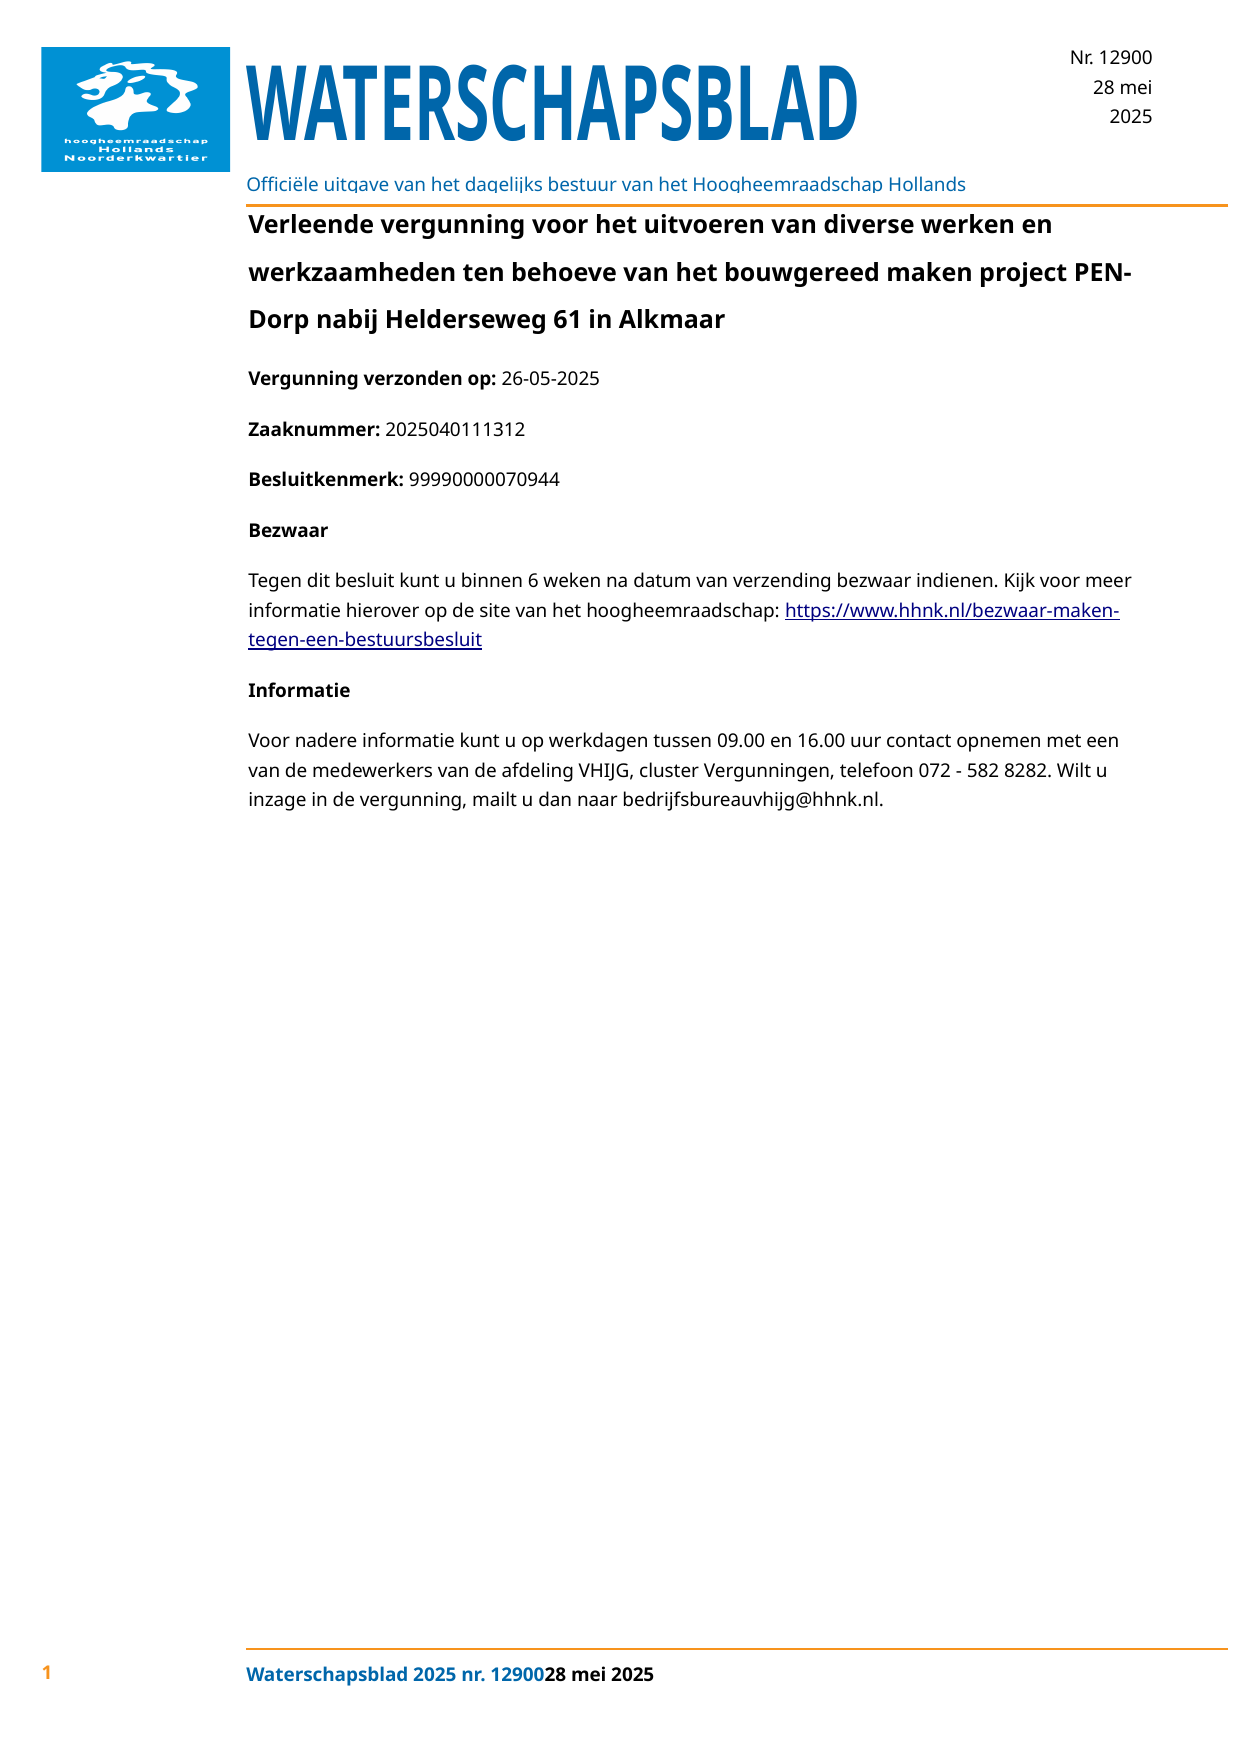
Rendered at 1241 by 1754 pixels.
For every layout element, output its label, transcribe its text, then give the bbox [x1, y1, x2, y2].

picture [78, 64, 122, 99]
text Vergunning verzonden op: 26-05-2025 [248, 366, 1152, 391]
text Tegen dit besluit kunt u binnen 6 weken na datum van verzending bezwaar indienen. Kijk voor meer informatie hierover op de site van het hoogheemraadschap: https://www.hhnk.nl/bezwaar-maken-tegen-een-bestuursbesluit [248, 567, 1152, 652]
text Zaaknummer: 2025040111312 [248, 416, 1152, 442]
picture [129, 76, 144, 82]
text Verleende vergunning voor het uitvoeren van diverse werken en werkzaamheden ten behoeve van het bouwgereed maken project PEN-Dorp nabij Helderseweg 61 in Alkmaar [248, 207, 1152, 336]
text Bezwaar [248, 517, 1152, 542]
picture [118, 62, 197, 112]
text Informatie [248, 677, 1152, 702]
text Voor nadere informatie kunt u op werkdagen tussen 09.00 en 16.00 uur contact opnemen met een van de medewerkers van de afdeling VHIJG, cluster Vergunningen, telefoon 072 - 582 8282. Wilt u inzage in de vergunning, mailt u dan naar bedrijfsbureauvhijg@hhnk.nl. [248, 727, 1152, 812]
picture [88, 87, 157, 130]
text Besluitkenmerk: 99990000070944 [248, 466, 1152, 492]
